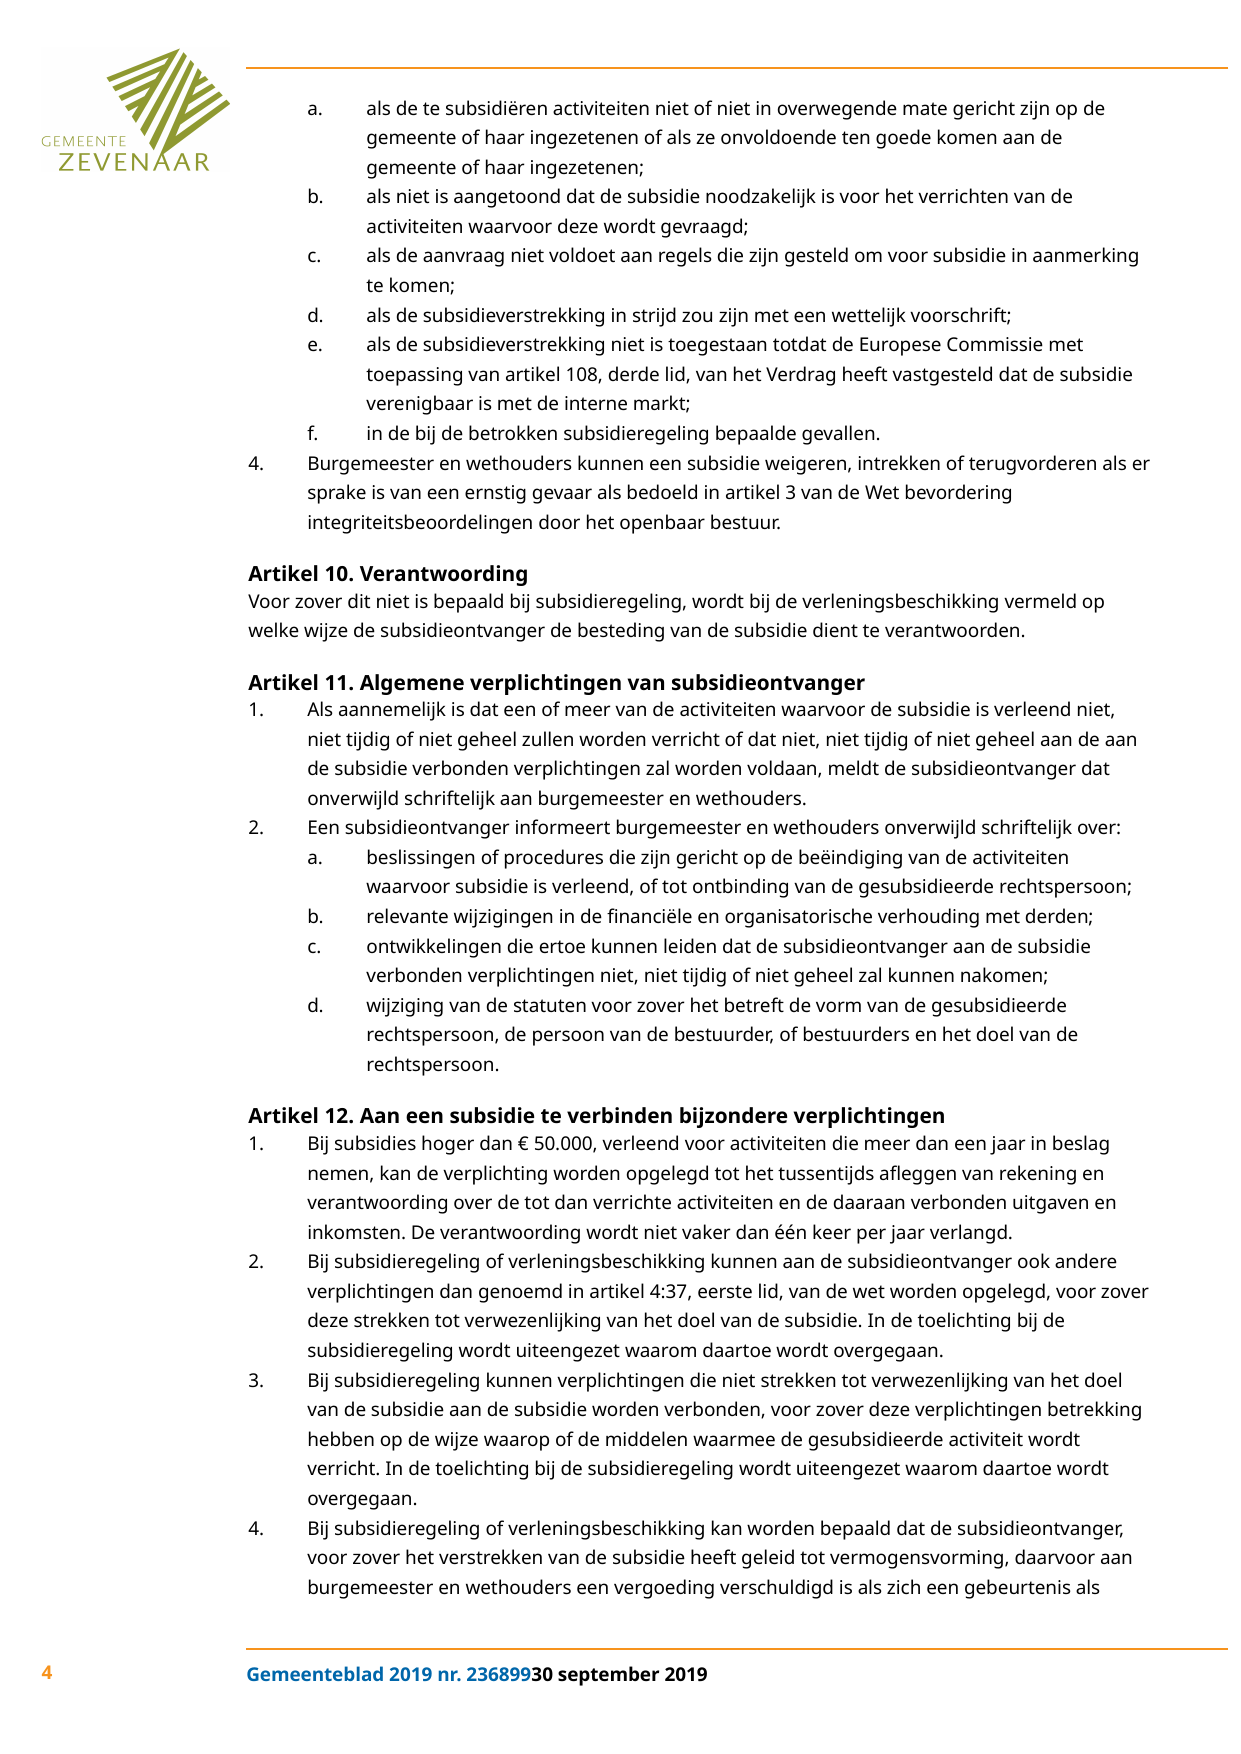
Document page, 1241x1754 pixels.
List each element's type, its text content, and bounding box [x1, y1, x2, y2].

list relevante wijzigingen in de financiële en organisatorische verhouding met derden; [307, 903, 1152, 929]
text Artikel 12. Aan een subsidie te verbinden bijzondere verplichtingen [248, 1102, 1152, 1130]
list in de bij de betrokken subsidieregeling bepaalde gevallen. [307, 420, 1152, 446]
text Voor zover dit niet is bepaald bij subsidieregeling, wordt bij de verleningsbeschikking vermeld op welke wijze de subsidieontvanger de besteding van de subsidie dient te verantwoorden. [248, 588, 1152, 643]
picture [41, 47, 231, 172]
list als niet is aangetoond dat de subsidie noodzakelijk is voor het verrichten van de activiteiten waarvoor deze wordt gevraagd; [307, 183, 1152, 239]
list ontwikkelingen die ertoe kunnen leiden dat de subsidieontvanger aan de subsidie verbonden verplichtingen niet, niet tijdig of niet geheel zal kunnen nakomen; [307, 933, 1152, 988]
list als de te subsidiëren activiteiten niet of niet in overwegende mate gericht zijn op de gemeente of haar ingezetenen of als ze onvoldoende ten goede komen aan de gemeente of haar ingezetenen; [307, 95, 1152, 180]
list Bij subsidieregeling of verleningsbeschikking kunnen aan de subsidieontvanger ook andere verplichtingen dan genoemd in artikel 4:37, eerste lid, van de wet worden opgelegd, voor zover deze strekken tot verwezenlijking van het doel van de subsidie. In de toelichting bij de subsidieregeling wordt uiteengezet waarom daartoe wordt overgegaan. [248, 1248, 1152, 1363]
text Artikel 11. Algemene verplichtingen van subsidieontvanger [248, 668, 1152, 696]
text Artikel 10. Verantwoording [248, 559, 1152, 588]
list Bij subsidieregeling kunnen verplichtingen die niet strekken tot verwezenlijking van het doel van de subsidie aan de subsidie worden verbonden, voor zover deze verplichtingen betrekking hebben op de wijze waarop of de middelen waarmee de gesubsidieerde activiteit wordt verricht. In de toelichting bij de subsidieregeling wordt uiteengezet waarom daartoe wordt overgegaan. [248, 1367, 1152, 1511]
list Bij subsidies hoger dan € 50.000, verleend voor activiteiten die meer dan een jaar in beslag nemen, kan de verplichting worden opgelegd tot het tussentijds afleggen van rekening en verantwoording over de tot dan verrichte activiteiten en de daaraan verbonden uitgaven en inkomsten. De verantwoording wordt niet vaker dan één keer per jaar verlangd. [248, 1130, 1152, 1244]
list als de subsidieverstrekking niet is toegestaan totdat de Europese Commissie met toepassing van artikel 108, derde lid, van het Verdrag heeft vastgesteld dat de subsidie verenigbaar is met de interne markt; [307, 331, 1152, 416]
list Burgemeester en wethouders kunnen een subsidie weigeren, intrekken of terugvorderen als er sprake is van een ernstig gevaar als bedoeld in artikel 3 van de Wet bevordering integriteitsbeoordelingen door het openbaar bestuur. [248, 450, 1152, 535]
list Als aannemelijk is dat een of meer van de activiteiten waarvoor de subsidie is verleend niet, niet tijdig of niet geheel zullen worden verricht of dat niet, niet tijdig of niet geheel aan de aan de subsidie verbonden verplichtingen zal worden voldaan, meldt de subsidieontvanger dat onverwijld schriftelijk aan burgemeester en wethouders. [248, 696, 1152, 811]
list als de subsidieverstrekking in strijd zou zijn met een wettelijk voorschrift; [307, 302, 1152, 328]
list Een subsidieontvanger informeert burgemeester en wethouders onverwijld schriftelijk over: [248, 814, 1152, 840]
list wijziging van de statuten voor zover het betreft de vorm van de gesubsidieerde rechtspersoon, de persoon van de bestuurder, of bestuurders en het doel van de rechtspersoon. [307, 992, 1152, 1077]
list beslissingen of procedures die zijn gericht op de beëindiging van de activiteiten waarvoor subsidie is verleend, of tot ontbinding van de gesubsidieerde rechtspersoon; [307, 844, 1152, 899]
list Bij subsidieregeling of verleningsbeschikking kan worden bepaald dat de subsidieontvanger, voor zover het verstrekken van de subsidie heeft geleid tot vermogensvorming, daarvoor aan burgemeester en wethouders een vergoeding verschuldigd is als zich een gebeurtenis als [248, 1515, 1152, 1599]
list als de aanvraag niet voldoet aan regels die zijn gesteld om voor subsidie in aanmerking te komen; [307, 243, 1152, 298]
